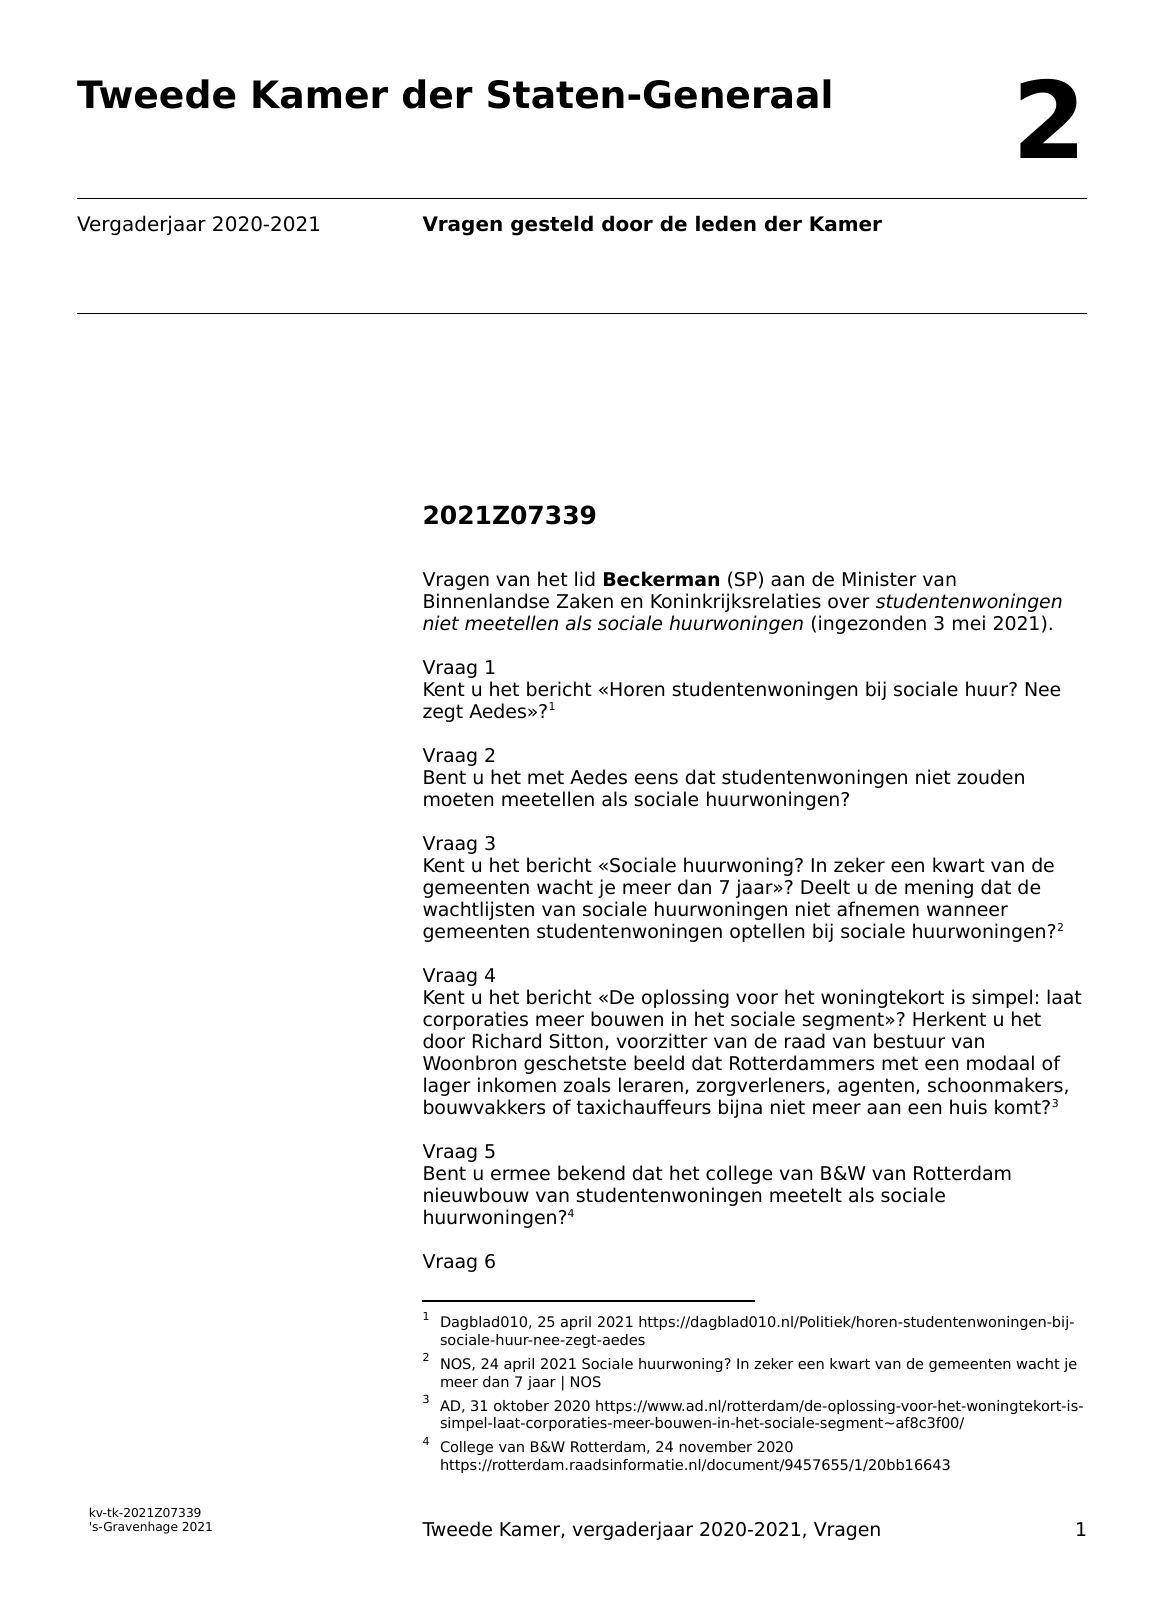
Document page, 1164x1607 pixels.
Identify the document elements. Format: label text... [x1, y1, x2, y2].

text 's-Gravenhage 2021 [88, 1520, 323, 1534]
text Vraag 6 [422, 1251, 1087, 1273]
text Bent u ermee bekend dat het college van B&W van Rotterdam nieuwbouw van studentenwoningen meetelt als sociale huurwoningen? [422, 1163, 1087, 1229]
text Vragen van het lid Beckerman (SP) aan de Minister van Binnenlandse Zaken en Koninkrijksrelaties over studentenwoningen niet meetellen als sociale huurwoningen (ingezonden 3 mei 2021). [422, 569, 1087, 635]
text kv-tk-2021Z07339 [88, 1506, 323, 1520]
text College van B&W Rotterdam, 24 november 2020 https://rotterdam.raadsinformatie.nl/document/9457655/1/20bb16643 [422, 1435, 1087, 1474]
text Vraag 5 [422, 1141, 1087, 1163]
text Kent u het bericht «Horen studentenwoningen bij sociale huur? Nee zegt Aedes»? [422, 679, 1087, 723]
text Vraag 3 [422, 833, 1087, 855]
text 2021Z07339 [422, 501, 1087, 531]
text NOS, 24 april 2021 Sociale huurwoning? In zeker een kwart van de gemeenten wacht je meer dan 7 jaar | NOS [422, 1352, 1087, 1391]
table_cell Vragen gesteld door de leden der Kamer [422, 199, 1087, 313]
text Vraag 2 [422, 745, 1087, 767]
text Vraag 1 [422, 657, 1087, 679]
table_cell Vergaderjaar 2020-2021 [77, 199, 422, 313]
text Dagblad010, 25 april 2021 https://dagblad010.nl/Politiek/horen-studentenwoningen-bij-sociale-huur-nee-zegt-aedes [422, 1310, 1087, 1349]
text Bent u het met Aedes eens dat studentenwoningen niet zouden moeten meetellen als sociale huurwoningen? [422, 767, 1087, 811]
text Kent u het bericht «De oplossing voor het woningtekort is simpel: laat corporaties meer bouwen in het sociale segment»? Herkent u het door Richard Sitton, voorzitter van de raad van bestuur van Woonbron geschetste beeld dat Rotterdammers met een modaal of lager inkomen zoals leraren, zorgverleners, agenten, schoonmakers, bouwvakkers of taxichauffeurs bijna niet meer aan een huis komt? [422, 987, 1087, 1119]
text AD, 31 oktober 2020 https://www.ad.nl/rotterdam/de-oplossing-voor-het-woningtekort-is-simpel-laat-corporaties-meer-bouwen-in-het-sociale-segment~af8c3f00/ [422, 1393, 1087, 1432]
text Vraag 4 [422, 965, 1087, 987]
table_header Tweede Kamer der Staten-Generaal [77, 59, 886, 198]
text Kent u het bericht «Sociale huurwoning? In zeker een kwart van de gemeenten wacht je meer dan 7 jaar»? Deelt u de mening dat de wachtlijsten van sociale huurwoningen niet afnemen wanneer gemeenten studentenwoningen optellen bij sociale huurwoningen? [422, 855, 1087, 943]
table_header 2 [886, 59, 1087, 198]
